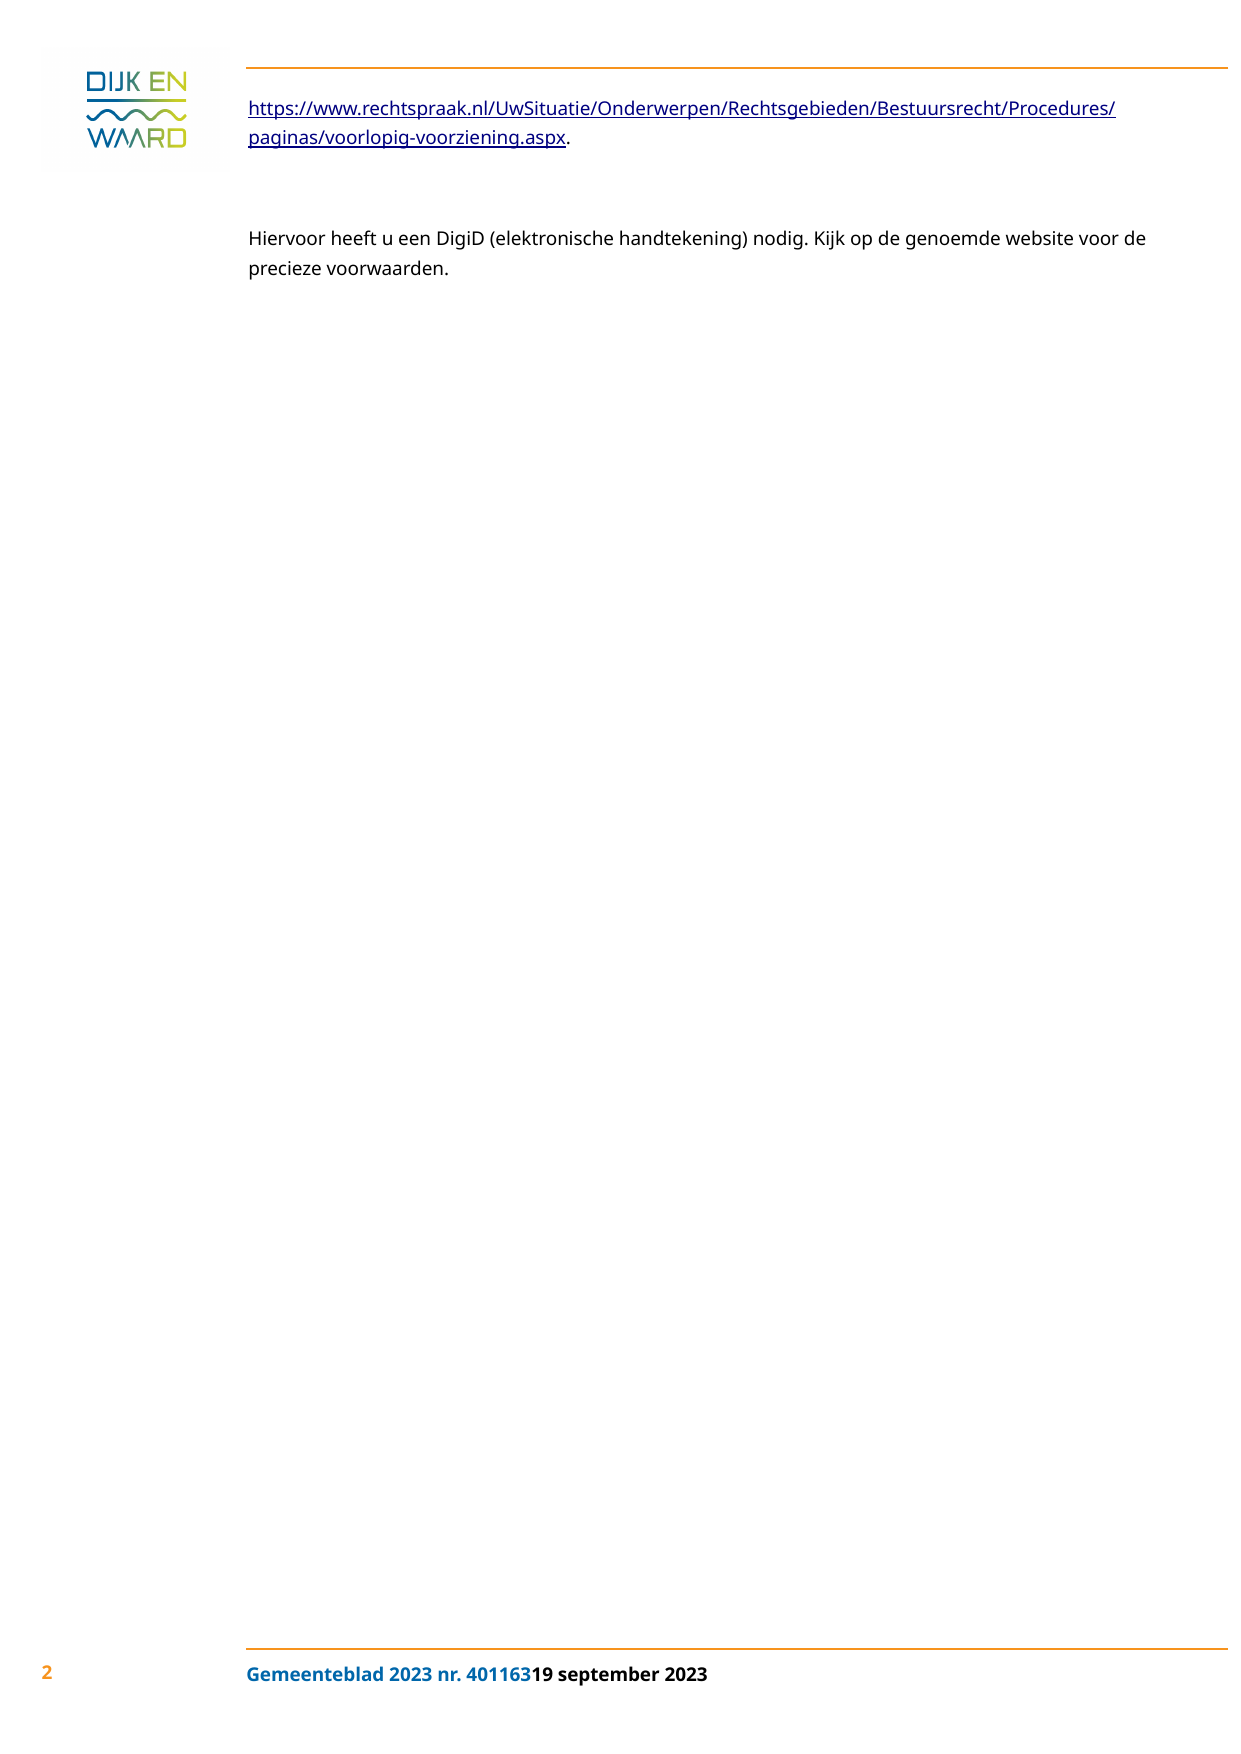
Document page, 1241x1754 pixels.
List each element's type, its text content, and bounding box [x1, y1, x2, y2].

text https://www.rechtspraak.nl/UwSituatie/Onderwerpen/Rechtsgebieden/Bestuursrecht/Procedures/paginas/voorlopig-voorziening.aspx. [248, 95, 1152, 150]
picture [41, 47, 231, 172]
text Hiervoor heeft u een DigiD (elektronische handtekening) nodig. Kijk op de genoemde website voor de precieze voorwaarden. [248, 225, 1152, 281]
